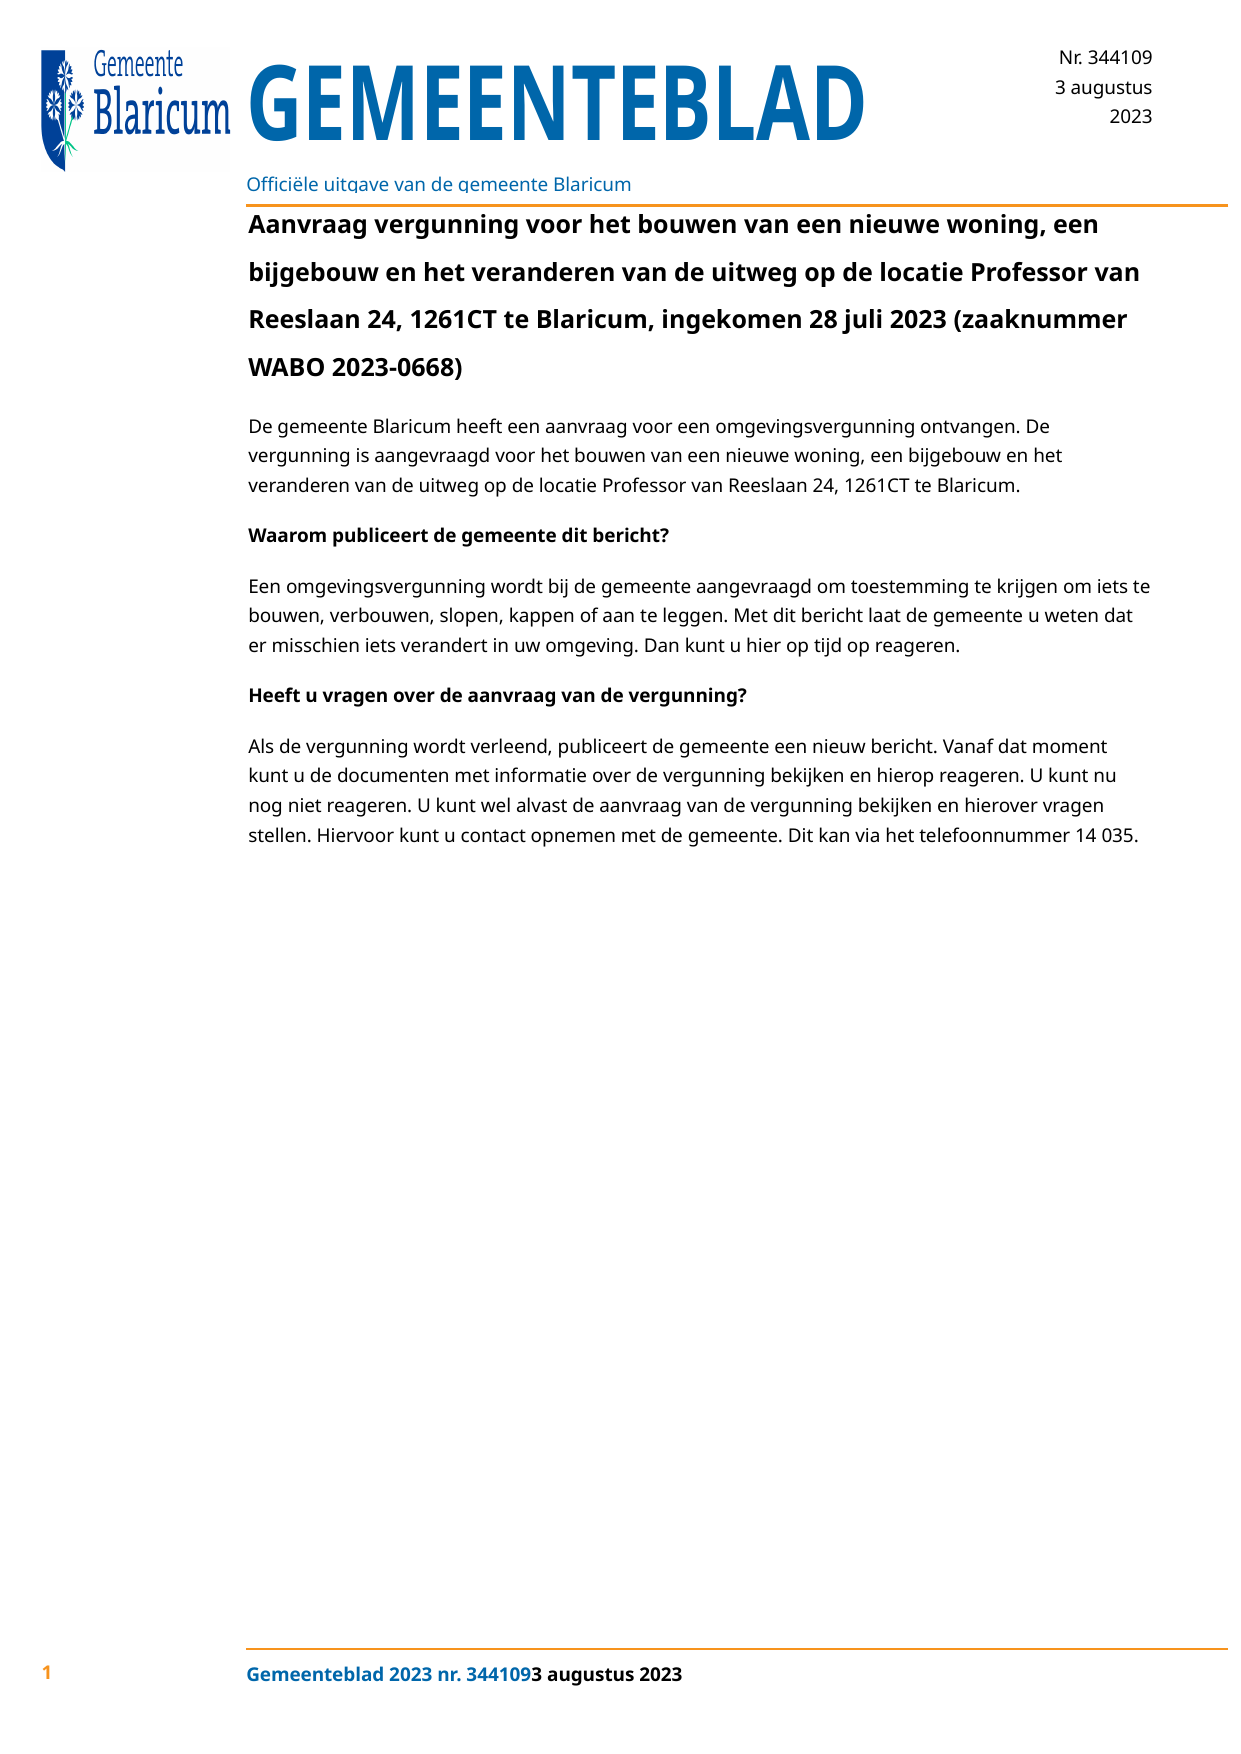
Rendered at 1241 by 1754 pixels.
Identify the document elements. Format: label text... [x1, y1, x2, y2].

text De gemeente Blaricum heeft een aanvraag voor een omgevingsvergunning ontvangen. De vergunning is aangevraagd voor het bouwen van een nieuwe woning, een bijgebouw en het veranderen van de uitweg op de locatie Professor van Reeslaan 24, 1261CT te Blaricum. [248, 413, 1152, 498]
text Heeft u vragen over de aanvraag van de vergunning? [248, 683, 1152, 708]
text Aanvraag vergunning voor het bouwen van een nieuwe woning, een bijgebouw en het veranderen van de uitweg op de locatie Professor van Reeslaan 24, 1261CT te Blaricum, ingekomen 28 juli 2023 (zaaknummer WABO 2023-0668) [248, 207, 1152, 384]
text Als de vergunning wordt verleend, publiceert de gemeente een nieuw bericht. Vanaf dat moment kunt u de documenten met informatie over de vergunning bekijken en hierop reageren. U kunt nu nog niet reageren. U kunt wel alvast de aanvraag van de vergunning bekijken en hierover vragen stellen. Hiervoor kunt u contact opnemen met de gemeente. Dit kan via het telefoonnummer 14 035. [248, 733, 1152, 848]
text Waarom publiceert de gemeente dit bericht? [248, 523, 1152, 548]
text Een omgevingsvergunning wordt bij de gemeente aangevraagd om toestemming te krijgen om iets te bouwen, verbouwen, slopen, kappen of aan te leggen. Met dit bericht laat de gemeente u weten dat er misschien iets verandert in uw omgeving. Dan kunt u hier op tijd op reageren. [248, 573, 1152, 658]
picture [41, 47, 231, 172]
